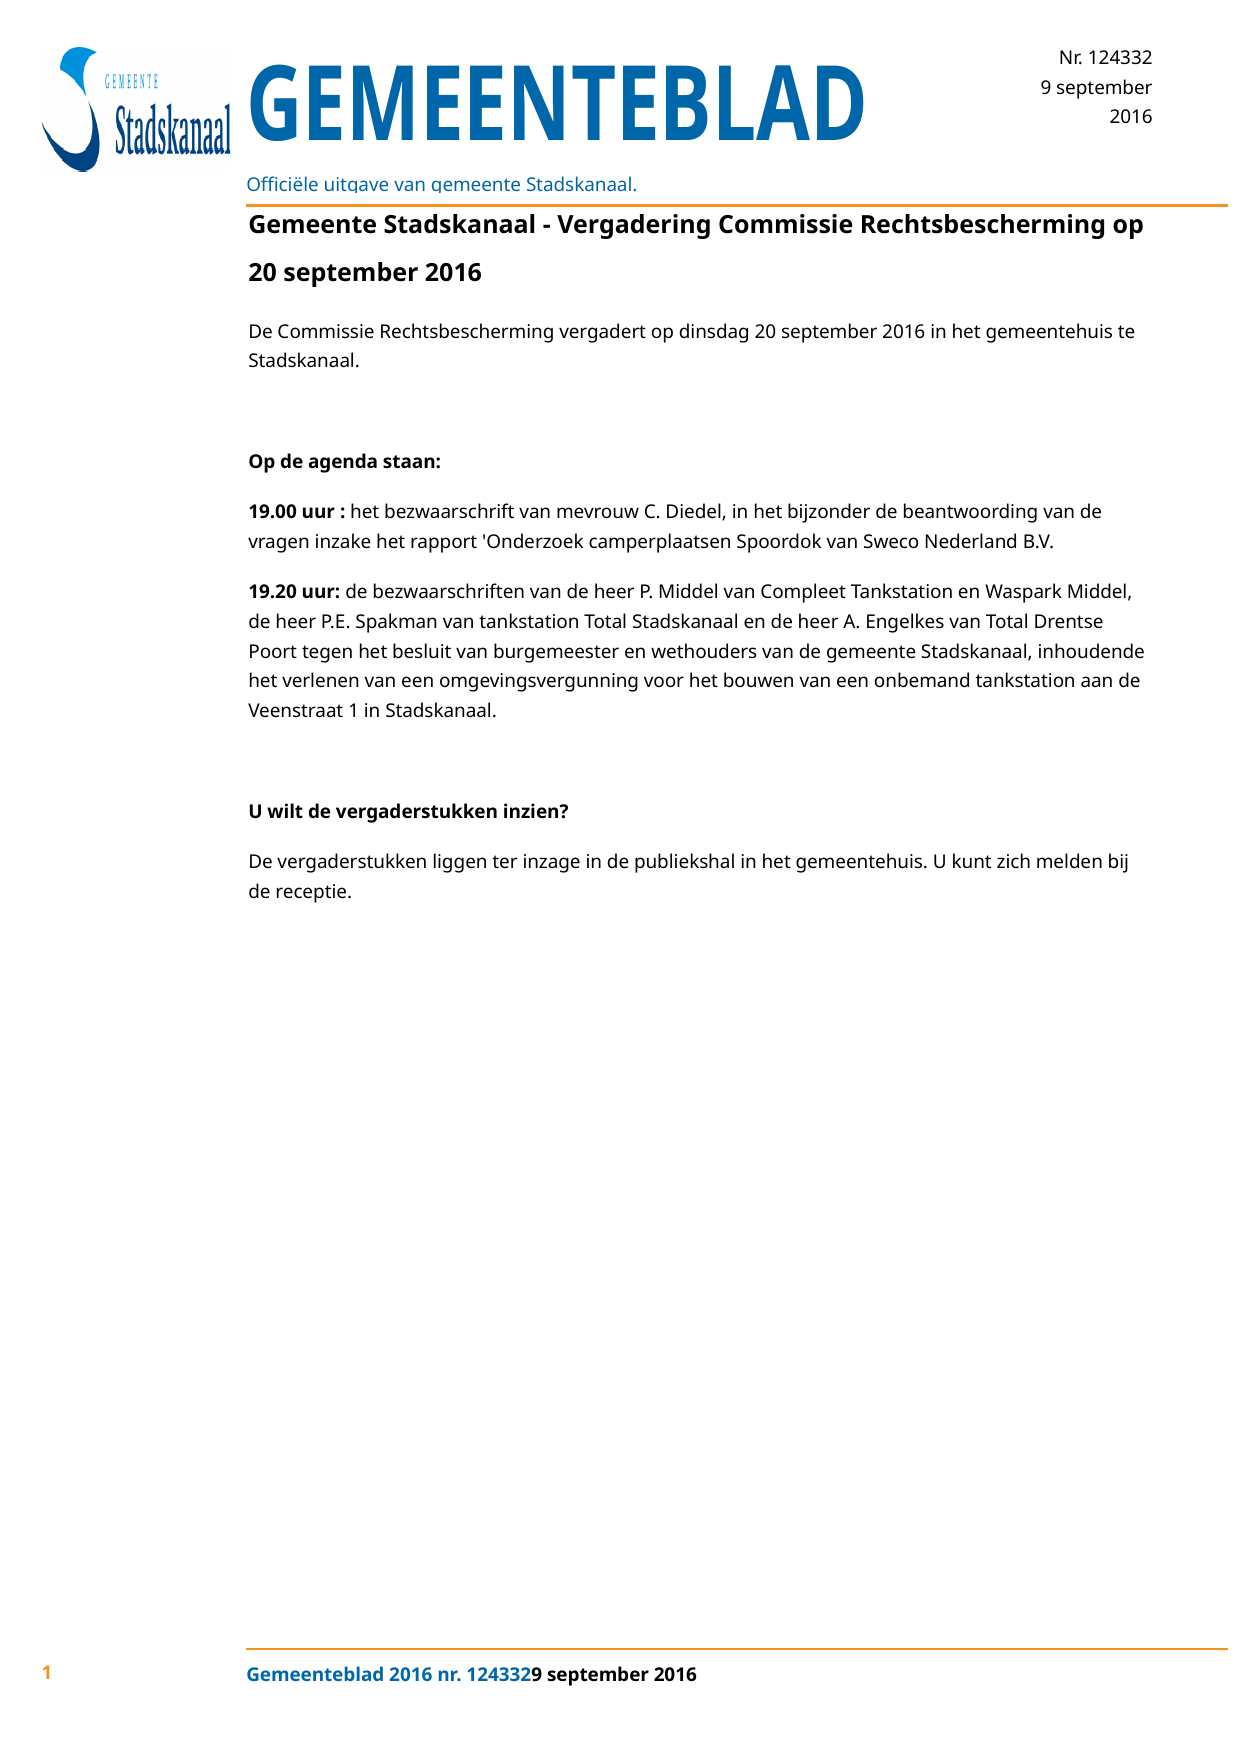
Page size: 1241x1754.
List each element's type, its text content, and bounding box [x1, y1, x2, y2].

text Gemeente Stadskanaal - Vergadering Commissie Rechtsbescherming op 20 september 2016 [248, 207, 1152, 288]
text 19.20 uur: de bezwaarschriften van de heer P. Middel van Compleet Tankstation en Waspark Middel, de heer P.E. Spakman van tankstation Total Stadskanaal en de heer A. Engelkes van Total Drentse Poort tegen het besluit van burgemeester en wethouders van de gemeente Stadskanaal, inhoudende het verlenen van een omgevingsvergunning voor het bouwen van een onbemand tankstation aan de Veenstraat 1 in Stadskanaal. [248, 579, 1152, 723]
text De vergaderstukken liggen ter inzage in de publiekshal in het gemeentehuis. U kunt zich melden bij de receptie. [248, 848, 1152, 904]
text Op de agenda staan: [248, 448, 1152, 474]
picture [41, 47, 231, 172]
text U wilt de vergaderstukken inzien? [248, 798, 1152, 824]
text De Commissie Rechtsbescherming vergadert op dinsdag 20 september 2016 in het gemeentehuis te Stadskanaal. [248, 318, 1152, 373]
text 19.00 uur : het bezwaarschrift van mevrouw C. Diedel, in het bijzonder de beantwoording van de vragen inzake het rapport 'Onderzoek camperplaatsen Spoordok van Sweco Nederland B.V. [248, 499, 1152, 554]
